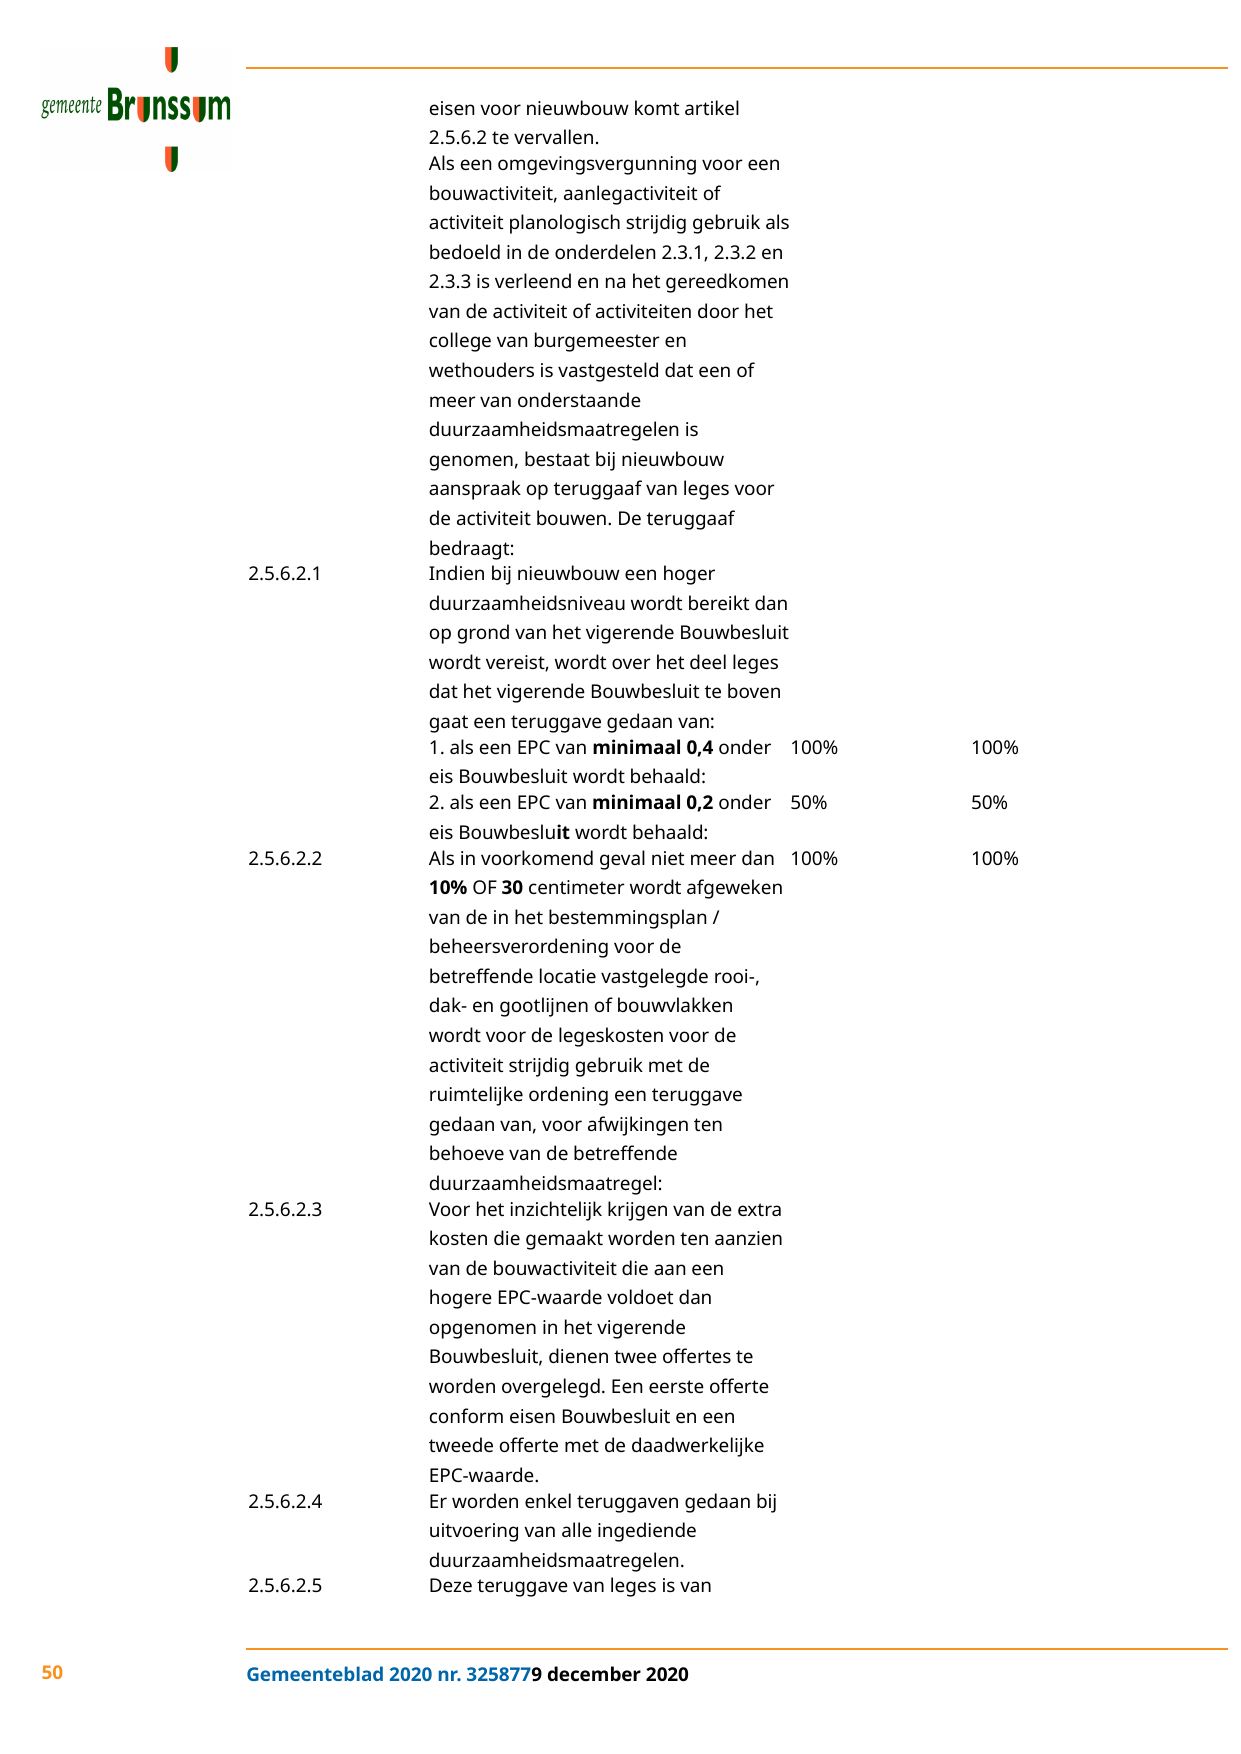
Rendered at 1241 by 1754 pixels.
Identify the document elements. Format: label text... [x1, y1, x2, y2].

table_cell Als een omgevingsvergunning voor een bouwactiviteit, aanlegactiviteit of activiteit planologisch strijdig gebruik als bedoeld in de onderdelen 2.3.1, 2.3.2 en 2.3.3 is verleend en na het gereedkomen van de activiteit of activiteiten door het college van burgemeester en wethouders is vastgesteld dat een of meer van onderstaande duurzaamheidsmaatregelen is genomen, bestaat bij nieuwbouw aanspraak op teruggaaf van leges voor de activiteit bouwen. De teruggaaf bedraagt: [429, 150, 790, 560]
table_cell [971, 95, 1152, 150]
table_cell Er worden enkel teruggaven gedaan bij uitvoering van alle ingediende duurzaamheidsmaatregelen. [429, 1488, 790, 1573]
table_cell [790, 1196, 971, 1488]
table_cell [971, 1573, 1152, 1598]
table_cell [790, 1573, 971, 1598]
table_cell [790, 1488, 971, 1573]
table_cell Voor het inzichtelijk krijgen van de extra kosten die gemaakt worden ten aanzien van de bouwactiviteit die aan een hogere EPC-waarde voldoet dan opgenomen in het vigerende Bouwbesluit, dienen twee offertes te worden overgelegd. Een eerste offerte conform eisen Bouwbesluit en een tweede offerte met de daadwerkelijke EPC-waarde. [429, 1196, 790, 1488]
table_cell [790, 95, 971, 150]
table_cell 100% [790, 845, 971, 1196]
table_cell 100% [971, 845, 1152, 1196]
table_cell 100% [790, 734, 971, 789]
table_cell 2.5.6.2.1 [248, 560, 429, 734]
table_cell [248, 789, 429, 845]
table_cell 1. als een EPC van minimaal 0,4 onder eis Bouwbesluit wordt behaald: [429, 734, 790, 789]
picture [41, 47, 231, 172]
table_cell 50% [971, 789, 1152, 845]
table_cell 2.5.6.2.4 [248, 1488, 429, 1573]
table_cell [971, 1488, 1152, 1573]
table_cell [971, 560, 1152, 734]
table_cell [971, 150, 1152, 560]
table_cell [248, 734, 429, 789]
table_cell [971, 1196, 1152, 1488]
table_cell eisen voor nieuwbouw komt artikel 2.5.6.2 te vervallen. [429, 95, 790, 150]
table_cell Deze teruggave van leges is van [429, 1573, 790, 1598]
table_cell [248, 150, 429, 560]
table_cell 2. als een EPC van minimaal 0,2 onder eis Bouwbesluit wordt behaald: [429, 789, 790, 845]
table_cell 50% [790, 789, 971, 845]
table_cell [248, 95, 429, 150]
table_cell 2.5.6.2.2 [248, 845, 429, 1196]
table_cell 2.5.6.2.3 [248, 1196, 429, 1488]
table_cell 100% [971, 734, 1152, 789]
table_cell [790, 150, 971, 560]
table_cell Indien bij nieuwbouw een hoger duurzaamheidsniveau wordt bereikt dan op grond van het vigerende Bouwbesluit wordt vereist, wordt over het deel leges dat het vigerende Bouwbesluit te boven gaat een teruggave gedaan van: [429, 560, 790, 734]
table_cell [790, 560, 971, 734]
table_cell 2.5.6.2.5 [248, 1573, 429, 1598]
table_cell Als in voorkomend geval niet meer dan 10% OF 30 centimeter wordt afgeweken van de in het bestemmingsplan / beheersverordening voor de betreffende locatie vastgelegde rooi-, dak- en gootlijnen of bouwvlakken wordt voor de legeskosten voor de activiteit strijdig gebruik met de ruimtelijke ordening een teruggave gedaan van, voor afwijkingen ten behoeve van de betreffende duurzaamheidsmaatregel: [429, 845, 790, 1196]
